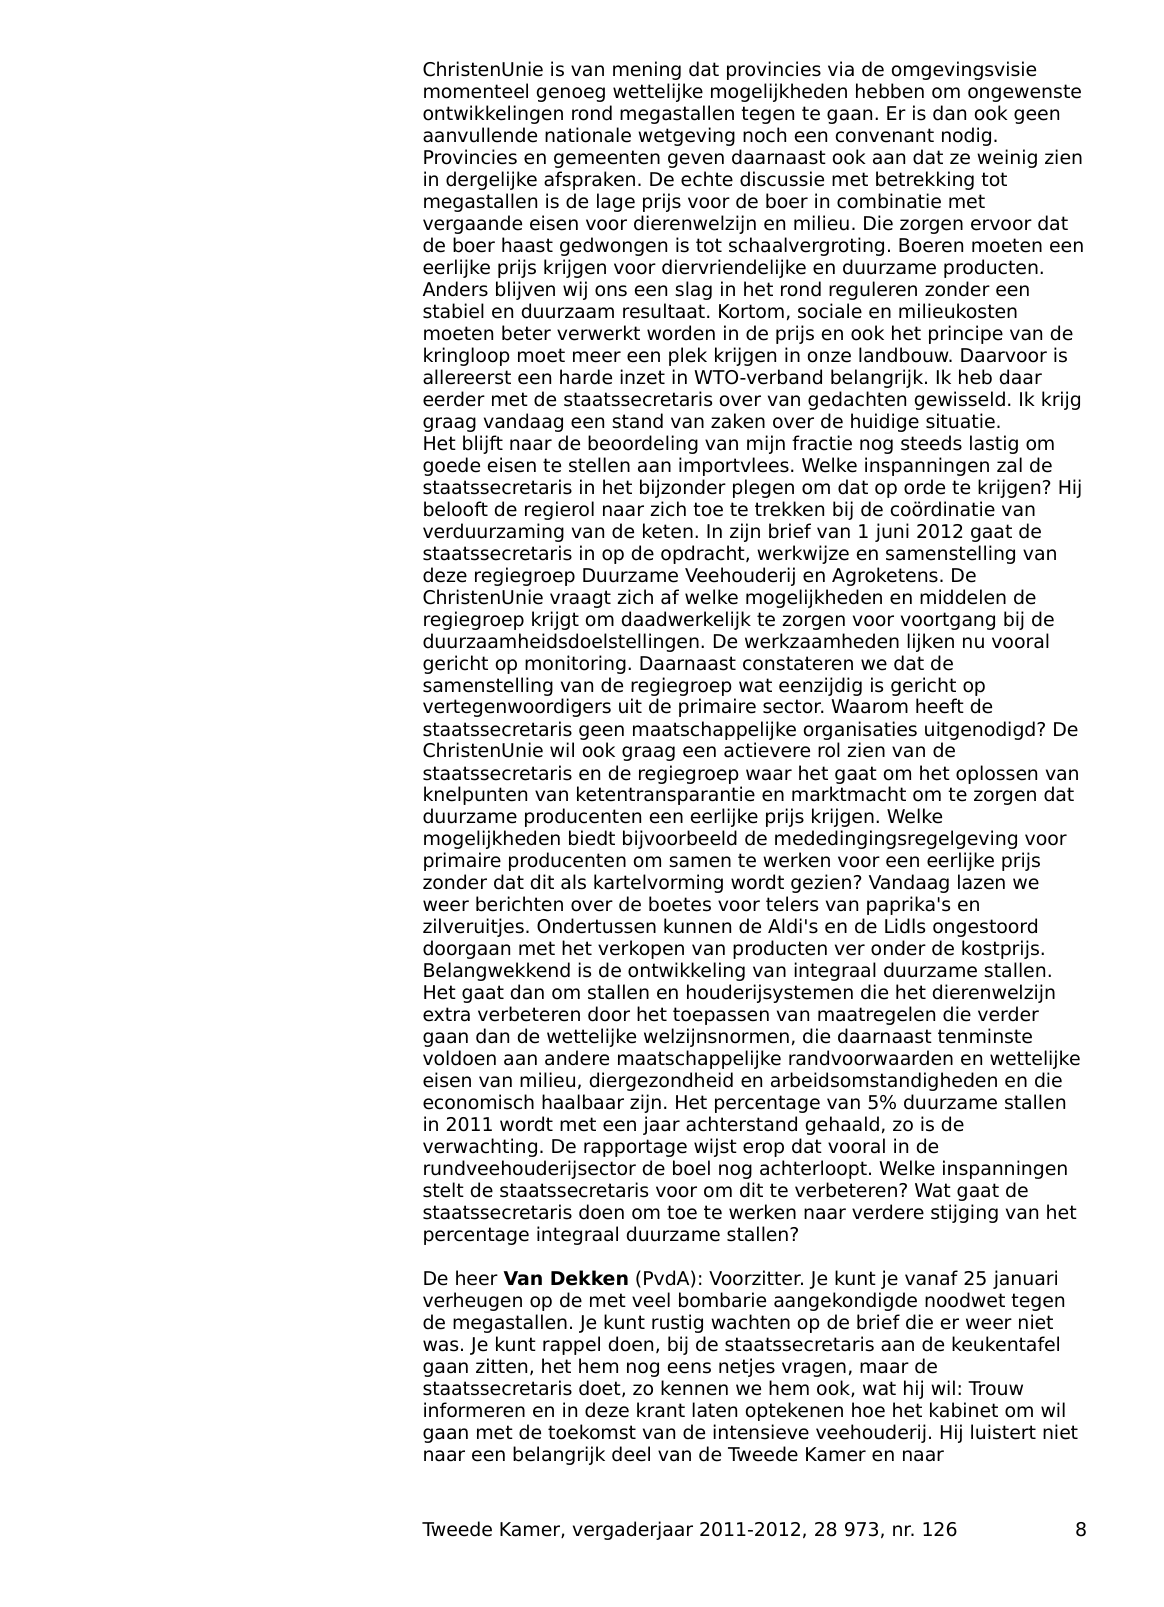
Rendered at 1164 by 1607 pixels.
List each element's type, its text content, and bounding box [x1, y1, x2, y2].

text Belangwekkend is de ontwikkeling van integraal duurzame stallen. Het gaat dan om stallen en houderijsystemen die het dierenwelzijn extra verbeteren door het toepassen van maatregelen die verder gaan dan de wettelijke welzijnsnormen, die daarnaast tenminste voldoen aan andere maatschappelijke randvoorwaarden en wettelijke eisen van milieu, diergezondheid en arbeidsomstandigheden en die economisch haalbaar zijn. Het percentage van 5% duurzame stallen in 2011 wordt met een jaar achterstand gehaald, zo is de verwachting. De rapportage wijst erop dat vooral in de rundveehouderijsector de boel nog achterloopt. Welke inspanningen stelt de staatssecretaris voor om dit te verbeteren? Wat gaat de staatssecretaris doen om toe te werken naar verdere stijging van het percentage integraal duurzame stallen? [422, 960, 1087, 1246]
text De heer Van Dekken (PvdA): Voorzitter. Je kunt je vanaf 25 januari verheugen op de met veel bombarie aangekondigde noodwet tegen de megastallen. Je kunt rustig wachten op de brief die er weer niet was. Je kunt rappel doen, bij de staatssecretaris aan de keukentafel gaan zitten, het hem nog eens netjes vragen, maar de staatssecretaris doet, zo kennen we hem ook, wat hij wil: Trouw informeren en in deze krant laten optekenen hoe het kabinet om wil gaan met de toekomst van de intensieve veehouderij. Hij luistert niet naar een belangrijk deel van de Tweede Kamer en naar [422, 1268, 1087, 1466]
text ChristenUnie is van mening dat provincies via de omgevingsvisie momenteel genoeg wettelijke mogelijkheden hebben om ongewenste ontwikkelingen rond megastallen tegen te gaan. Er is dan ook geen aanvullende nationale wetgeving noch een convenant nodig. Provincies en gemeenten geven daarnaast ook aan dat ze weinig zien in dergelijke afspraken. De echte discussie met betrekking tot megastallen is de lage prijs voor de boer in combinatie met vergaande eisen voor dierenwelzijn en milieu. Die zorgen ervoor dat de boer haast gedwongen is tot schaalvergroting. Boeren moeten een eerlijke prijs krijgen voor diervriendelijke en duurzame producten. Anders blijven wij ons een slag in het rond reguleren zonder een stabiel en duurzaam resultaat. Kortom, sociale en milieukosten moeten beter verwerkt worden in de prijs en ook het principe van de kringloop moet meer een plek krijgen in onze landbouw. Daarvoor is allereerst een harde inzet in WTO-verband belangrijk. Ik heb daar eerder met de staatssecretaris over van gedachten gewisseld. Ik krijg graag vandaag een stand van zaken over de huidige situatie. [422, 59, 1087, 433]
text Het blijft naar de beoordeling van mijn fractie nog steeds lastig om goede eisen te stellen aan importvlees. Welke inspanningen zal de staatssecretaris in het bijzonder plegen om dat op orde te krijgen? Hij belooft de regierol naar zich toe te trekken bij de coördinatie van verduurzaming van de keten. In zijn brief van 1 juni 2012 gaat de staatssecretaris in op de opdracht, werkwijze en samenstelling van deze regiegroep Duurzame Veehouderij en Agroketens. De ChristenUnie vraagt zich af welke mogelijkheden en middelen de regiegroep krijgt om daadwerkelijk te zorgen voor voortgang bij de duurzaamheidsdoelstellingen. De werkzaamheden lijken nu vooral gericht op monitoring. Daarnaast constateren we dat de samenstelling van de regiegroep wat eenzijdig is gericht op vertegenwoordigers uit de primaire sector. Waarom heeft de staatssecretaris geen maatschappelijke organisaties uitgenodigd? De ChristenUnie wil ook graag een actievere rol zien van de staatssecretaris en de regiegroep waar het gaat om het oplossen van knelpunten van ketentransparantie en marktmacht om te zorgen dat duurzame producenten een eerlijke prijs krijgen. Welke mogelijkheden biedt bijvoorbeeld de mededingingsregelgeving voor primaire producenten om samen te werken voor een eerlijke prijs zonder dat dit als kartelvorming wordt gezien? Vandaag lazen we weer berichten over de boetes voor telers van paprika's en zilveruitjes. Ondertussen kunnen de Aldi's en de Lidls ongestoord doorgaan met het verkopen van producten ver onder de kostprijs. [422, 433, 1087, 960]
